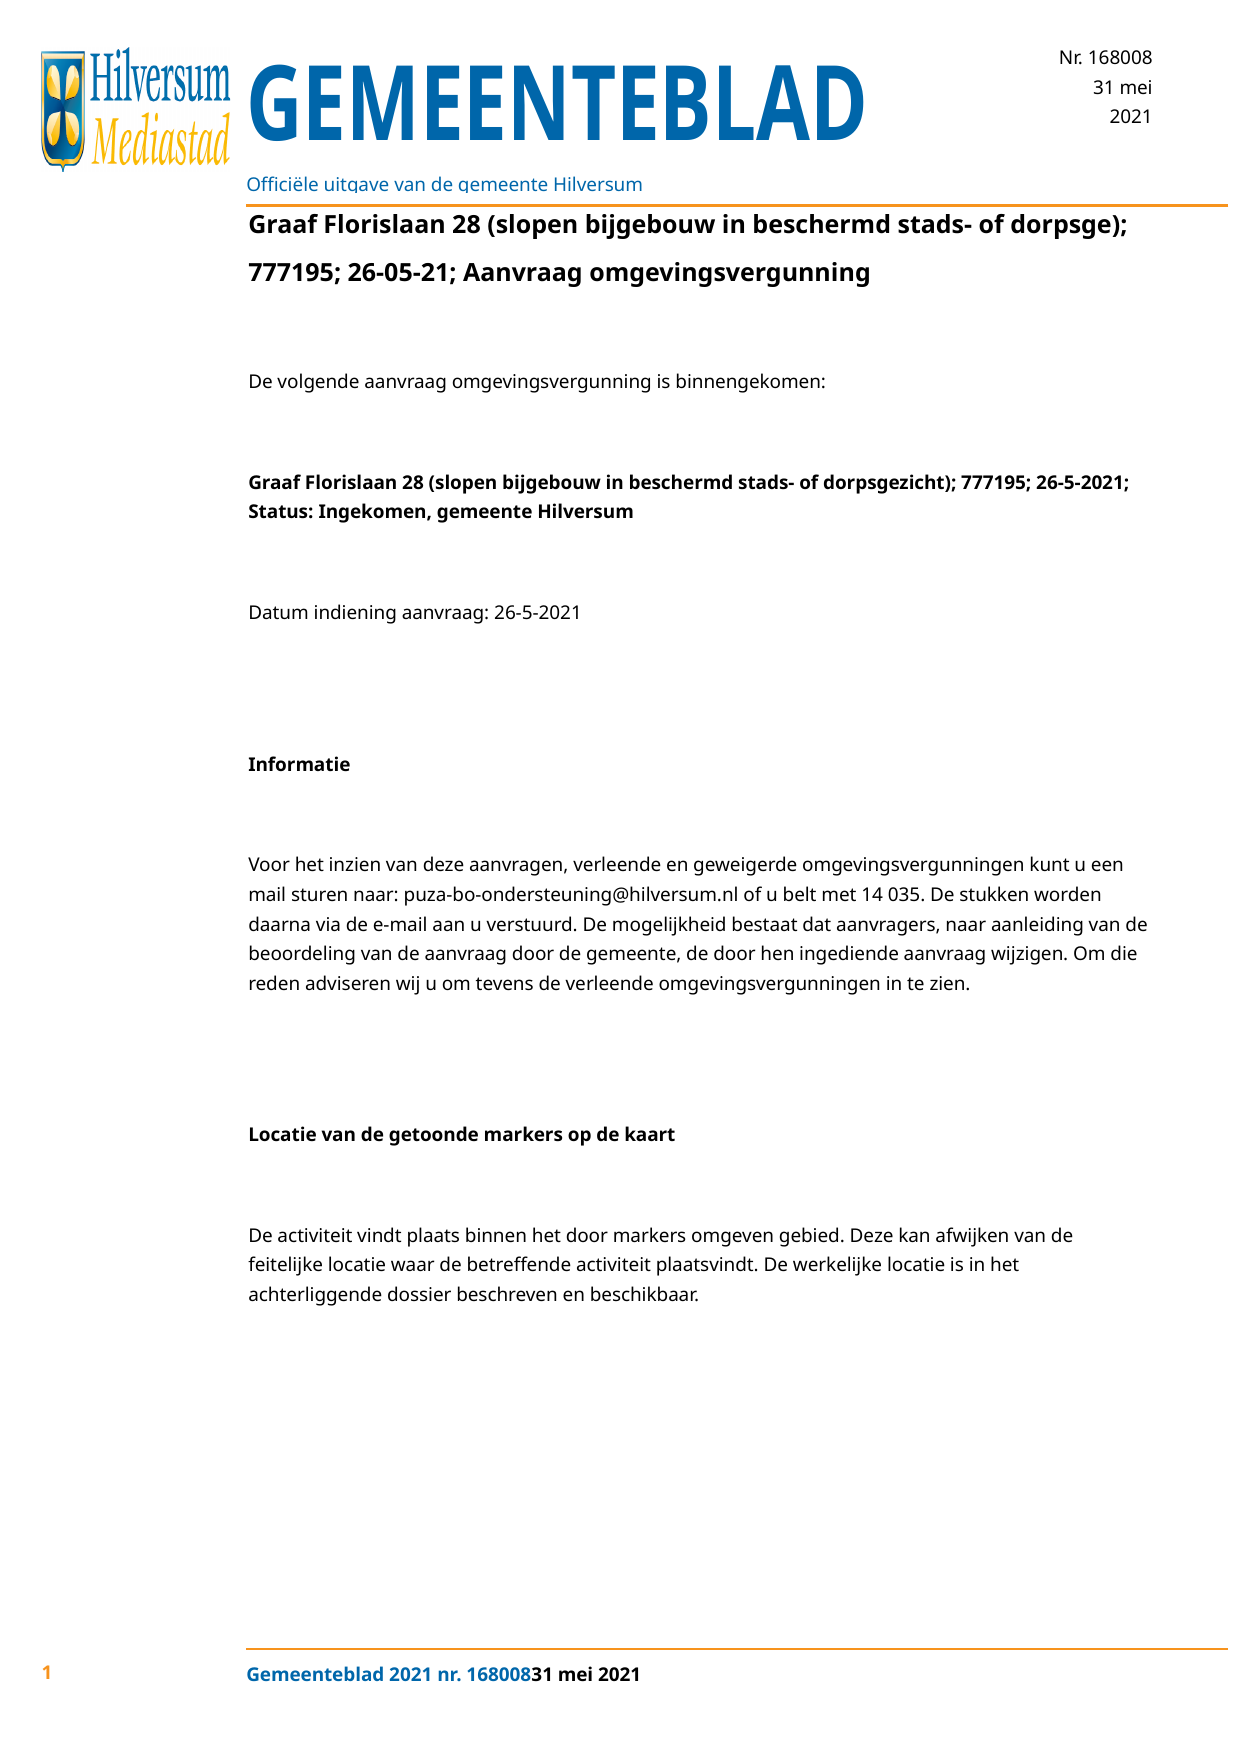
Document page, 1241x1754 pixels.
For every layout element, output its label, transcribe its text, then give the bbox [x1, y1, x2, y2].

text Voor het inzien van deze aanvragen, verleende en geweigerde omgevingsvergunningen kunt u een mail sturen naar: puza-bo-ondersteuning@hilversum.nl of u belt met 14 035. De stukken worden daarna via de e-mail aan u verstuurd. De mogelijkheid bestaat dat aanvragers, naar aanleiding van de beoordeling van de aanvraag door de gemeente, de door hen ingediende aanvraag wijzigen. Om die reden adviseren wij u om tevens de verleende omgevingsvergunningen in te zien. [248, 852, 1152, 996]
text Informatie [248, 751, 1152, 777]
text Graaf Florislaan 28 (slopen bijgebouw in beschermd stads- of dorpsge); 777195; 26-05-21; Aanvraag omgevingsvergunning [248, 207, 1152, 288]
text Datum indiening aanvraag: 26-5-2021 [248, 599, 1152, 625]
text Graaf Florislaan 28 (slopen bijgebouw in beschermd stads- of dorpsgezicht); 777195; 26-5-2021; Status: Ingekomen, gemeente Hilversum [248, 469, 1152, 524]
text De volgende aanvraag omgevingsvergunning is binnengekomen: [248, 368, 1152, 394]
text Locatie van de getoonde markers op de kaart [248, 1121, 1152, 1147]
picture [41, 47, 231, 172]
text De activiteit vindt plaats binnen het door markers omgeven gebied. Deze kan afwijken van de feitelijke locatie waar de betreffende activiteit plaatsvindt. De werkelijke locatie is in het achterliggende dossier beschreven en beschikbaar. [248, 1222, 1152, 1307]
